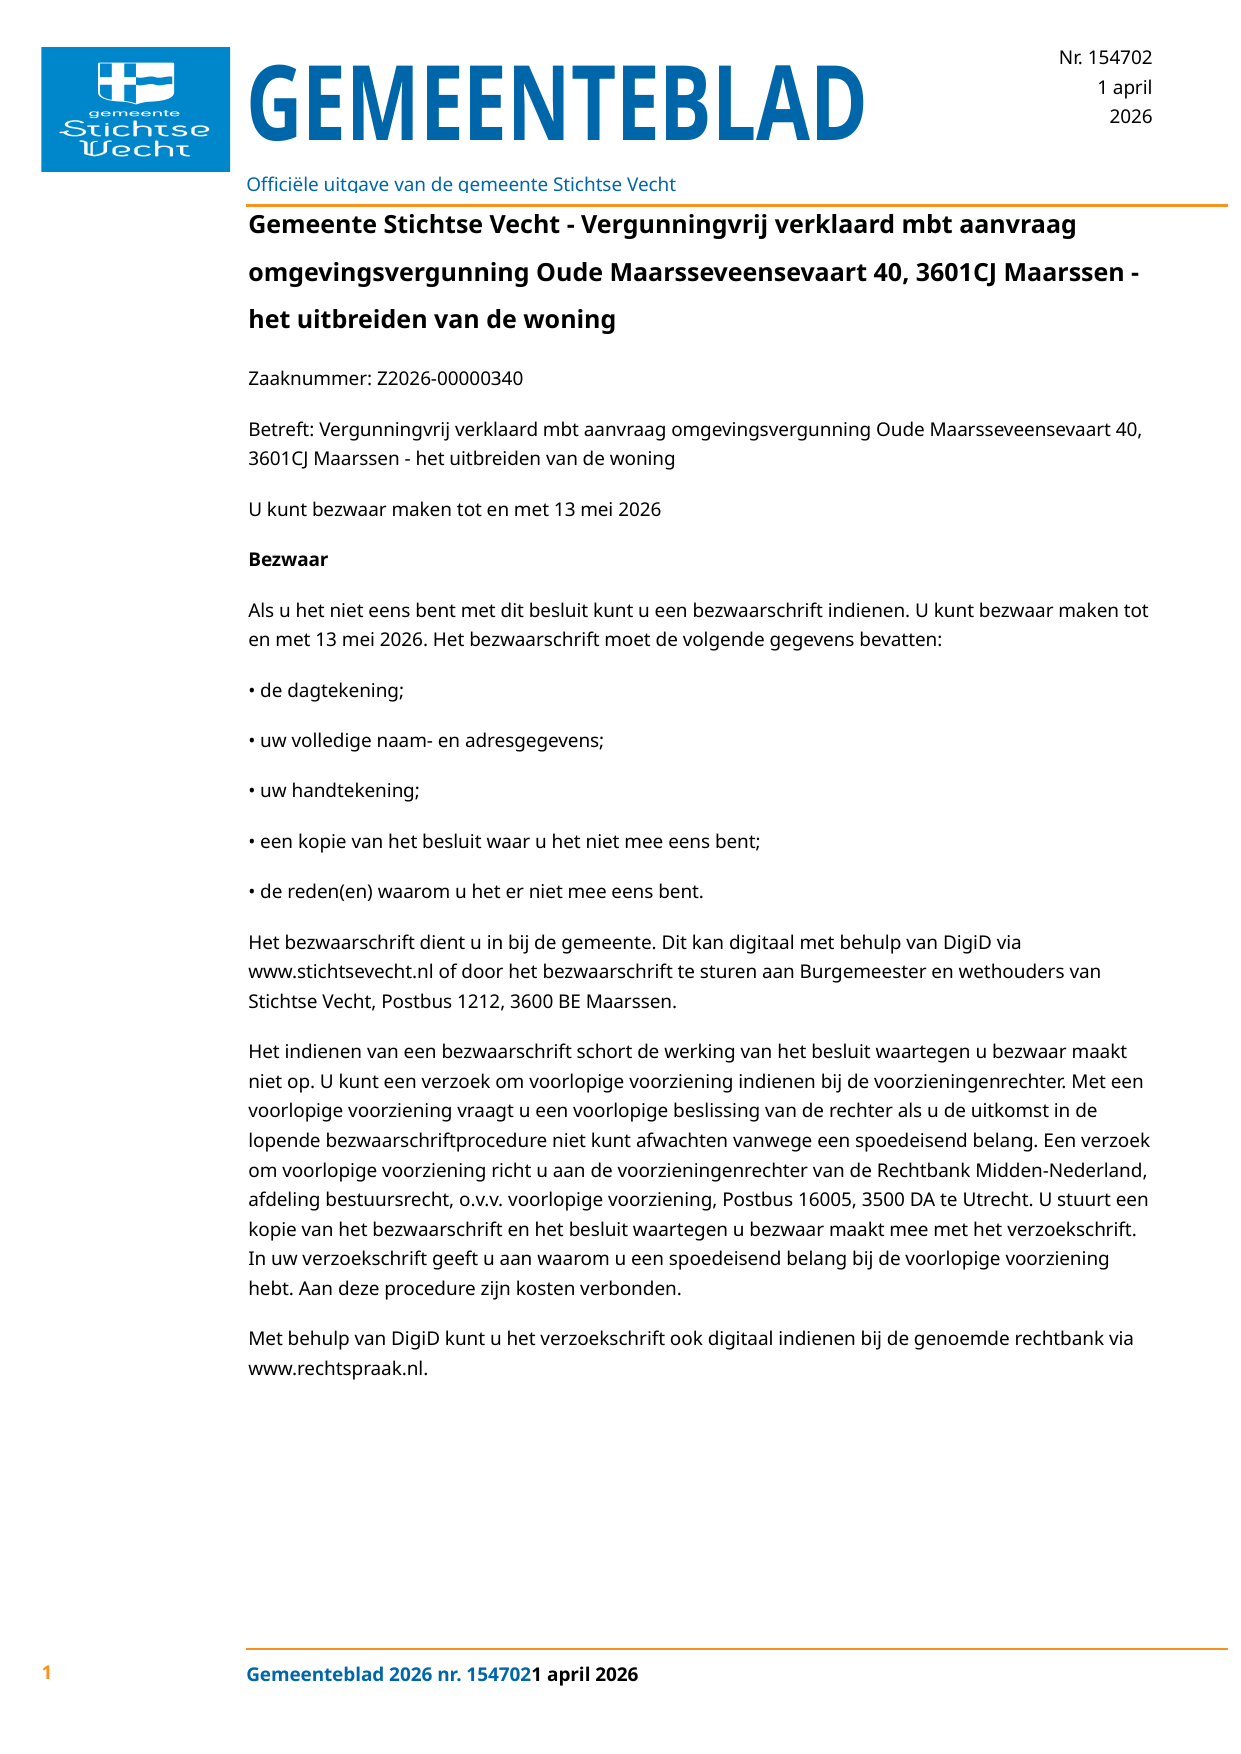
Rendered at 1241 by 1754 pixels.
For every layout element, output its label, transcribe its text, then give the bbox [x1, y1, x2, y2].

picture [99, 63, 135, 101]
text Het indienen van een bezwaarschrift schort de werking van het besluit waartegen u bezwaar maakt niet op. U kunt een verzoek om voorlopige voorziening indienen bij de voorzieningenrechter. Met een voorlopige voorziening vraagt u een voorlopige beslissing van de rechter als u de uitkomst in de lopende bezwaarschriftprocedure niet kunt afwachten vanwege een spoedeisend belang. Een verzoek om voorlopige voorziening richt u aan de voorzieningenrechter van de Rechtbank Midden-Nederland, afdeling bestuursrecht, o.v.v. voorlopige voorziening, Postbus 16005, 3500 DA te Utrecht. U stuurt een kopie van het bezwaarschrift en het besluit waartegen u bezwaar maakt mee met het verzoekschrift. In uw verzoekschrift geeft u aan waarom u een spoedeisend belang bij de voorlopige voorziening hebt. Aan deze procedure zijn kosten verbonden. [248, 1038, 1152, 1301]
text Met behulp van DigiD kunt u het verzoekschrift ook digitaal indienen bij de genoemde rechtbank via www.rechtspraak.nl. [248, 1326, 1152, 1381]
text • de dagtekening; [248, 677, 1152, 702]
text Zaaknummer: Z2026-00000340 [248, 366, 1152, 391]
text • uw volledige naam- en adresgegevens; [248, 727, 1152, 753]
picture [137, 63, 174, 103]
text Bezwaar [248, 546, 1152, 572]
text Het bezwaarschrift dient u in bij de gemeente. Dit kan digitaal met behulp van DigiD via www.stichtsevecht.nl of door het bezwaarschrift te sturen aan Burgemeester en wethouders van Stichtse Vecht, Postbus 1212, 3600 BE Maarssen. [248, 929, 1152, 1014]
text Als u het niet eens bent met dit besluit kunt u een bezwaarschrift indienen. U kunt bezwaar maken tot en met 13 mei 2026. Het bezwaarschrift moet de volgende gegevens bevatten: [248, 597, 1152, 652]
text Betreft: Vergunningvrij verklaard mbt aanvraag omgevingsvergunning Oude Maarsseveensevaart 40, 3601CJ Maarssen - het uitbreiden van de woning [248, 416, 1152, 471]
text Gemeente Stichtse Vecht - Vergunningvrij verklaard mbt aanvraag omgevingsvergunning Oude Maarsseveensevaart 40, 3601CJ Maarssen - het uitbreiden van de woning [248, 207, 1152, 336]
text U kunt bezwaar maken tot en met 13 mei 2026 [248, 496, 1152, 522]
text • uw handtekening; [248, 778, 1152, 803]
text • de reden(en) waarom u het er niet mee eens bent. [248, 878, 1152, 904]
text • een kopie van het besluit waar u het niet mee eens bent; [248, 828, 1152, 854]
